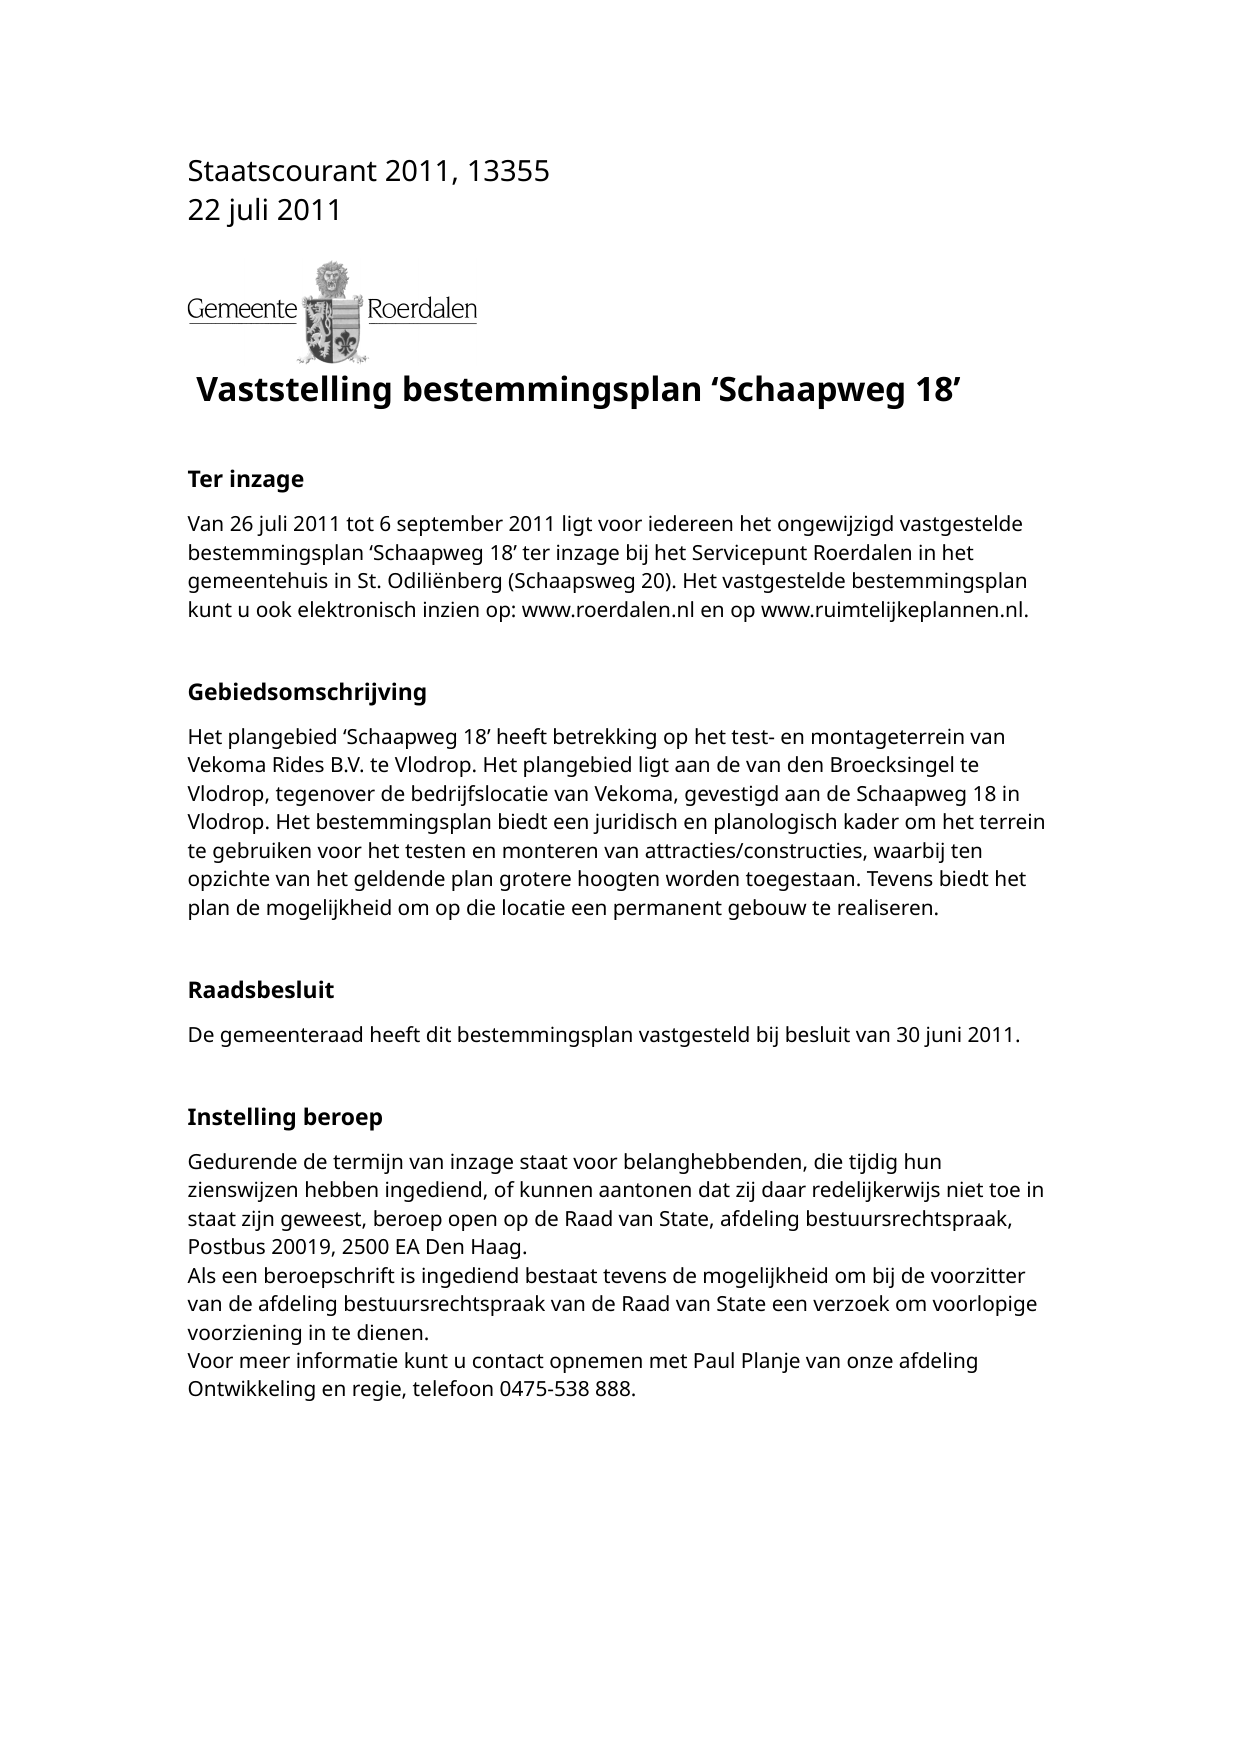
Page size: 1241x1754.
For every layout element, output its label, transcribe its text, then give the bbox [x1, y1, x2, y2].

subtitle Vaststelling bestemmingsplan ‘Schaapweg 18’ [187, 271, 1053, 411]
text Staatscourant 2011, 13355 [187, 150, 1053, 190]
subtitle Gebiedsomschrijving [187, 676, 1053, 707]
text Het plangebied ‘Schaapweg 18’ heeft betrekking op het test- en montageterrein van Vekoma Rides B.V. te Vlodrop. Het plangebied ligt aan de van den Broecksingel te Vlodrop, tegenover de bedrijfslocatie van Vekoma, gevestigd aan de Schaapweg 18 in Vlodrop. Het bestemmingsplan biedt een juridisch en planologisch kader om het terrein te gebruiken voor het testen en monteren van attracties/constructies, waarbij ten opzichte van het geldende plan grotere hoogten worden toegestaan. Tevens biedt het plan de mogelijkheid om op die locatie een permanent gebouw te realiseren. [187, 722, 1053, 921]
text Gedurende de termijn van inzage staat voor belanghebbenden, die tijdig hun zienswijzen hebben ingediend, of kunnen aantonen dat zij daar redelijkerwijs niet toe in staat zijn geweest, beroep open op de Raad van State, afdeling bestuursrechtspraak, Postbus 20019, 2500 EA Den Haag. [187, 1147, 1053, 1261]
text Van 26 juli 2011 tot 6 september 2011 ligt voor iedereen het ongewijzigd vastgestelde bestemmingsplan ‘Schaapweg 18’ ter inzage bij het Servicepunt Roerdalen in het gemeentehuis in St. Odiliënberg (Schaapsweg 20). Het vastgestelde bestemmingsplan kunt u ook elektronisch inzien op: www.roerdalen.nl en op www.ruimtelijkeplannen.nl. [187, 509, 1053, 623]
text Als een beroepschrift is ingediend bestaat tevens de mogelijkheid om bij de voorzitter van de afdeling bestuursrechtspraak van de Raad van State een verzoek om voorlopige voorziening in te dienen. [187, 1261, 1053, 1346]
text 22 juli 2011 [187, 190, 1053, 229]
text Voor meer informatie kunt u contact opnemen met Paul Planje van onze afdeling Ontwikkeling en regie, telefoon 0475-538 888. [187, 1346, 1053, 1403]
text De gemeenteraad heeft dit bestemmingsplan vastgesteld bij besluit van 30 juni 2011. [187, 1020, 1053, 1048]
picture [187, 258, 477, 366]
subtitle Ter inzage [187, 463, 1053, 494]
subtitle Instelling beroep [187, 1101, 1053, 1132]
subtitle Raadsbesluit [187, 974, 1053, 1005]
